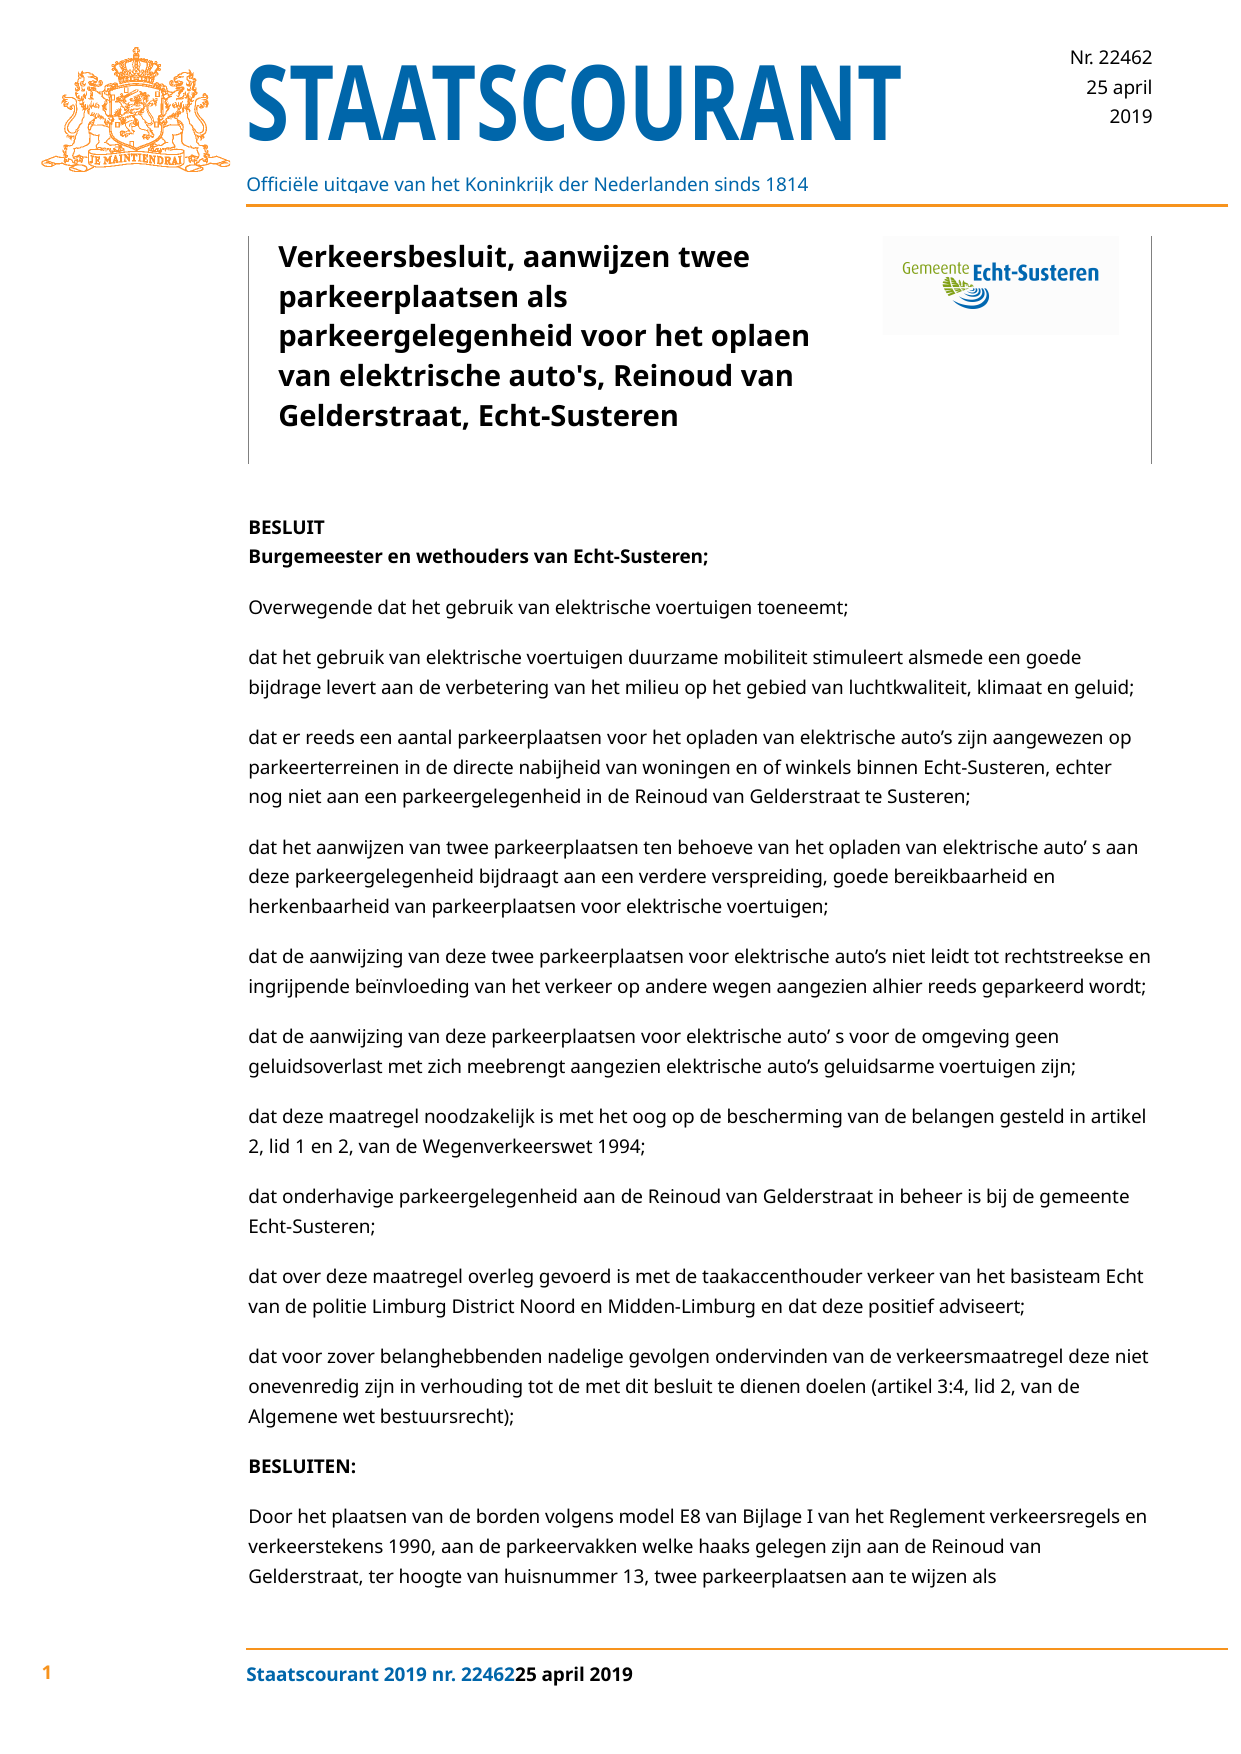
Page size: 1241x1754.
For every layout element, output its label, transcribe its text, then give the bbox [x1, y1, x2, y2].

picture [41, 47, 231, 172]
text dat over deze maatregel overleg gevoerd is met de taakaccenthouder verkeer van het basisteam Echt van de politie Limburg District Noord en Midden-Limburg en dat deze positief adviseert; [248, 1264, 1152, 1319]
text dat het aanwijzen van twee parkeerplaatsen ten behoeve van het opladen van elektrische auto’ s aan deze parkeergelegenheid bijdraagt aan een verdere verspreiding, goede bereikbaarheid en herkenbaarheid van parkeerplaatsen voor elektrische voertuigen; [248, 834, 1152, 919]
table_header [850, 236, 1151, 464]
text dat voor zover belanghebbenden nadelige gevolgen ondervinden van de verkeersmaatregel deze niet onevenredig zijn in verhouding tot de met dit besluit te dienen doelen (artikel 3:4, lid 2, van de Algemene wet bestuursrecht); [248, 1344, 1152, 1428]
table_header Verkeersbesluit, aanwijzen twee parkeerplaatsen als parkeergelegenheid voor het oplaen van elektrische auto's, Reinoud van Gelderstraat, Echt-Susteren [249, 236, 850, 464]
text BESLUIT [248, 514, 1152, 540]
text dat onderhavige parkeergelegenheid aan de Reinoud van Gelderstraat in beheer is bij de gemeente Echt-Susteren; [248, 1184, 1152, 1239]
text dat de aanwijzing van deze parkeerplaatsen voor elektrische auto’ s voor de omgeving geen geluidsoverlast met zich meebrengt aangezien elektrische auto’s geluidsarme voertuigen zijn; [248, 1024, 1152, 1079]
text dat de aanwijzing van deze twee parkeerplaatsen voor elektrische auto’s niet leidt tot rechtstreekse en ingrijpende beïnvloeding van het verkeer op andere wegen aangezien alhier reeds geparkeerd wordt; [248, 944, 1152, 999]
text Burgemeester en wethouders van Echt-Susteren; [248, 544, 1152, 569]
picture [882, 236, 1119, 335]
text dat er reeds een aantal parkeerplaatsen voor het opladen van elektrische auto’s zijn aangewezen op parkeerterreinen in de directe nabijheid van woningen en of winkels binnen Echt-Susteren, echter nog niet aan een parkeergelegenheid in de Reinoud van Gelderstraat te Susteren; [248, 724, 1152, 809]
text Door het plaatsen van de borden volgens model E8 van Bijlage I van het Reglement verkeersregels en verkeerstekens 1990, aan de parkeervakken welke haaks gelegen zijn aan de Reinoud van Gelderstraat, ter hoogte van huisnummer 13, twee parkeerplaatsen aan te wijzen als [248, 1504, 1152, 1588]
text dat deze maatregel noodzakelijk is met het oog op de bescherming van de belangen gesteld in artikel 2, lid 1 en 2, van de Wegenverkeerswet 1994; [248, 1104, 1152, 1159]
text BESLUITEN: [248, 1453, 1152, 1479]
text dat het gebruik van elektrische voertuigen duurzame mobiliteit stimuleert alsmede een goede bijdrage levert aan de verbetering van het milieu op het gebied van luchtkwaliteit, klimaat en geluid; [248, 644, 1152, 700]
text Overwegende dat het gebruik van elektrische voertuigen toeneemt; [248, 594, 1152, 620]
